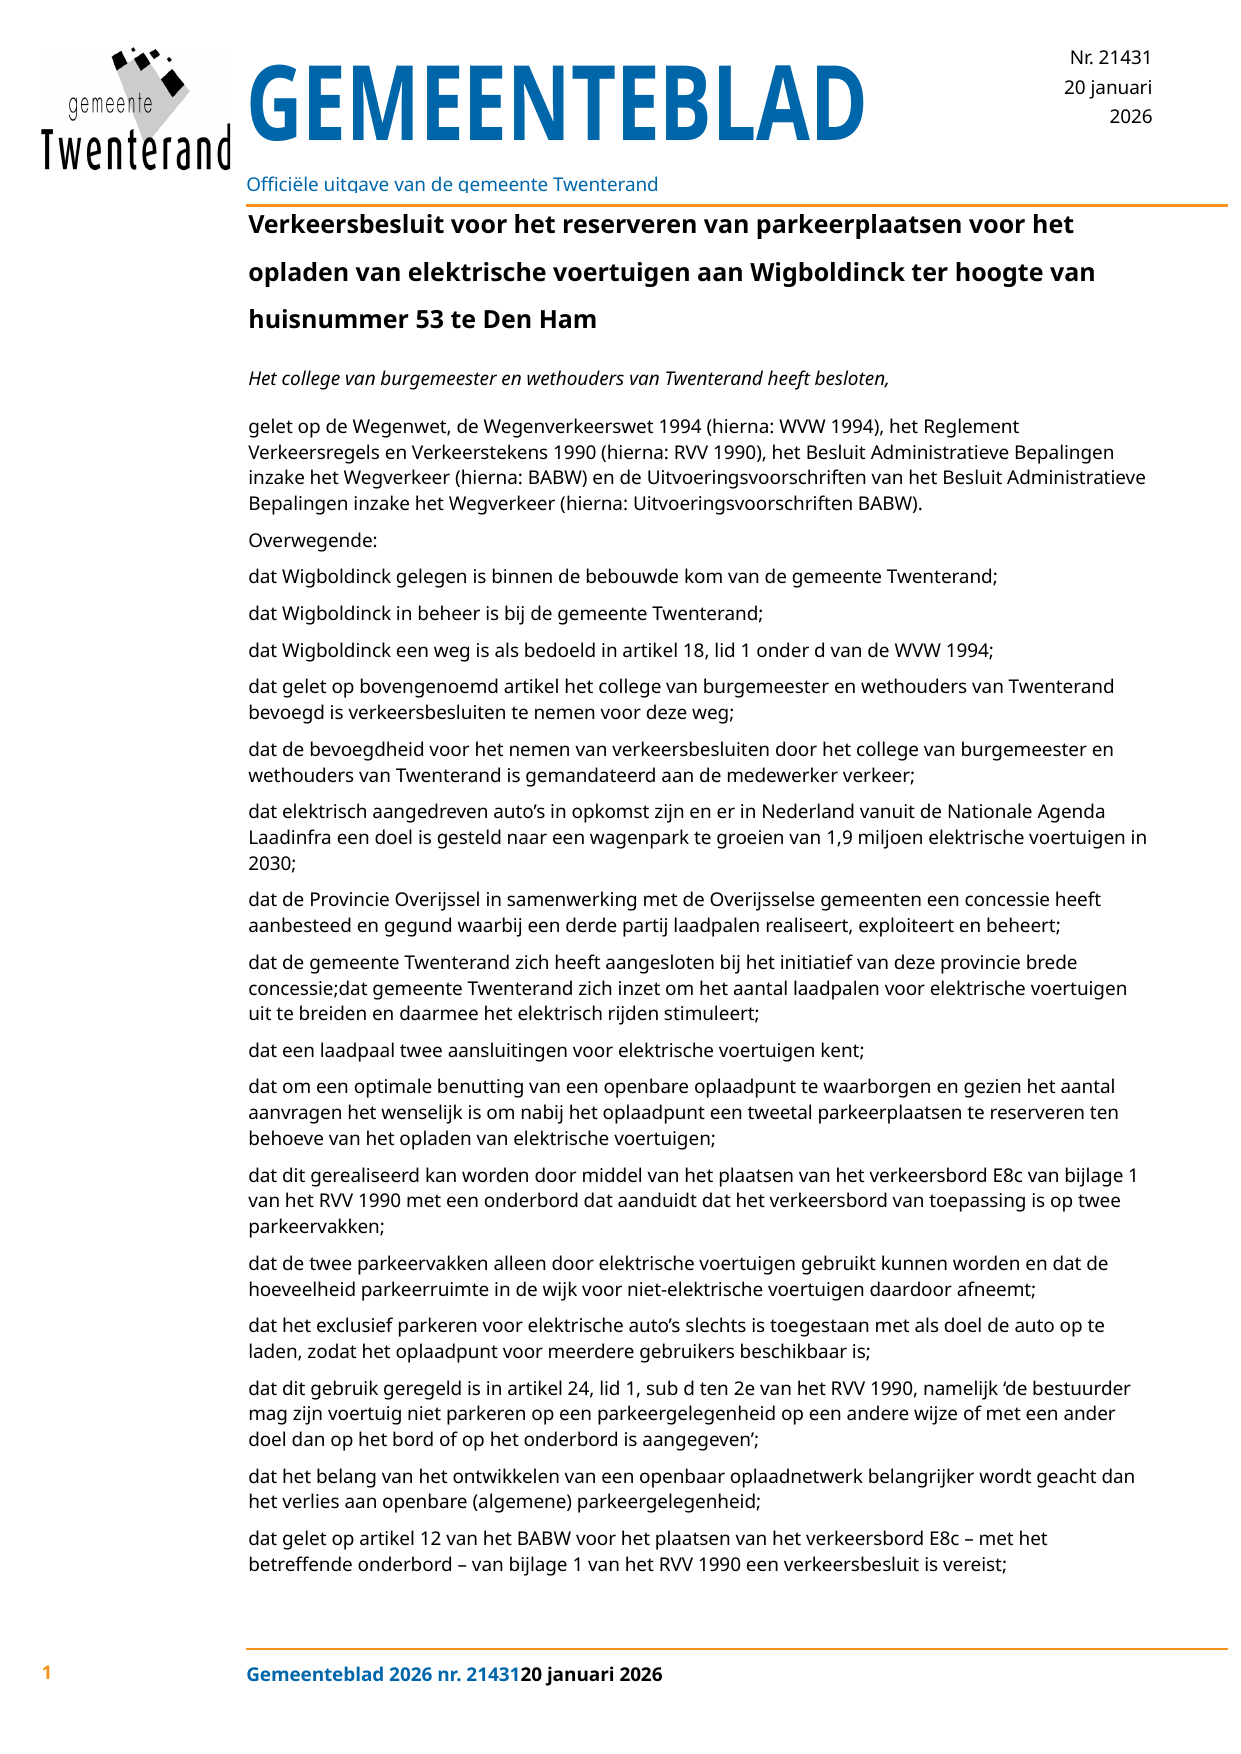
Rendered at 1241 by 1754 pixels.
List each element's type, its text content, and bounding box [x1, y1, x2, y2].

text dat de twee parkeervakken alleen door elektrische voertuigen gebruikt kunnen worden en dat de hoeveelheid parkeerruimte in de wijk voor niet-elektrische voertuigen daardoor afneemt; [248, 1250, 1152, 1301]
text dat gelet op bovengenoemd artikel het college van burgemeester en wethouders van Twenterand bevoegd is verkeersbesluiten te nemen voor deze weg; [248, 674, 1152, 725]
text dat Wigboldinck gelegen is binnen de bebouwde kom van de gemeente Twenterand; [248, 564, 1152, 589]
text Overwegende: [248, 527, 1152, 553]
text dat dit gebruik geregeld is in artikel 24, lid 1, sub d ten 2e van het RVV 1990, namelijk ‘de bestuurder mag zijn voertuig niet parkeren op een parkeergelegenheid op een andere wijze of met een ander doel dan op het bord of op het onderbord is aangegeven’; [248, 1375, 1152, 1452]
text Het college van burgemeester en wethouders van Twenterand heeft besloten, [248, 366, 1152, 391]
picture [41, 47, 231, 172]
text dat de bevoegdheid voor het nemen van verkeersbesluiten door het college van burgemeester en wethouders van Twenterand is gemandateerd aan de medewerker verkeer; [248, 736, 1152, 787]
text dat het belang van het ontwikkelen van een openbaar oplaadnetwerk belangrijker wordt geacht dan het verlies aan openbare (algemene) parkeergelegenheid; [248, 1463, 1152, 1514]
text Verkeersbesluit voor het reserveren van parkeerplaatsen voor het opladen van elektrische voertuigen aan Wigboldinck ter hoogte van huisnummer 53 te Den Ham [248, 207, 1152, 336]
text dat een laadpaal twee aansluitingen voor elektrische voertuigen kent; [248, 1037, 1152, 1063]
text dat Wigboldinck een weg is als bedoeld in artikel 18, lid 1 onder d van de WVW 1994; [248, 637, 1152, 663]
text gelet op de Wegenwet, de Wegenverkeerswet 1994 (hierna: WVW 1994), het Reglement Verkeersregels en Verkeerstekens 1990 (hierna: RVV 1990), het Besluit Administratieve Bepalingen inzake het Wegverkeer (hierna: BABW) en de Uitvoeringsvoorschriften van het Besluit Administratieve Bepalingen inzake het Wegverkeer (hierna: Uitvoeringsvoorschriften BABW). [248, 413, 1152, 516]
text dat de gemeente Twenterand zich heeft aangesloten bij het initiatief van deze provincie brede concessie;dat gemeente Twenterand zich inzet om het aantal laadpalen voor elektrische voertuigen uit te breiden en daarmee het elektrisch rijden stimuleert; [248, 949, 1152, 1026]
text dat gelet op artikel 12 van het BABW voor het plaatsen van het verkeersbord E8c – met het betreffende onderbord – van bijlage 1 van het RVV 1990 een verkeersbesluit is vereist; [248, 1525, 1152, 1577]
text dat dit gerealiseerd kan worden door middel van het plaatsen van het verkeersbord E8c van bijlage 1 van het RVV 1990 met een onderbord dat aanduidt dat het verkeersbord van toepassing is op twee parkeervakken; [248, 1162, 1152, 1239]
text dat het exclusief parkeren voor elektrische auto’s slechts is toegestaan met als doel de auto op te laden, zodat het oplaadpunt voor meerdere gebruikers beschikbaar is; [248, 1312, 1152, 1364]
text dat om een optimale benutting van een openbare oplaadpunt te waarborgen en gezien het aantal aanvragen het wenselijk is om nabij het oplaadpunt een tweetal parkeerplaatsen te reserveren ten behoeve van het opladen van elektrische voertuigen; [248, 1074, 1152, 1151]
text dat Wigboldinck in beheer is bij de gemeente Twenterand; [248, 600, 1152, 626]
text dat elektrisch aangedreven auto’s in opkomst zijn en er in Nederland vanuit de Nationale Agenda Laadinfra een doel is gesteld naar een wagenpark te groeien van 1,9 miljoen elektrische voertuigen in 2030; [248, 798, 1152, 876]
text dat de Provincie Overijssel in samenwerking met de Overijsselse gemeenten een concessie heeft aanbesteed en gegund waarbij een derde partij laadpalen realiseert, exploiteert en beheert; [248, 887, 1152, 938]
